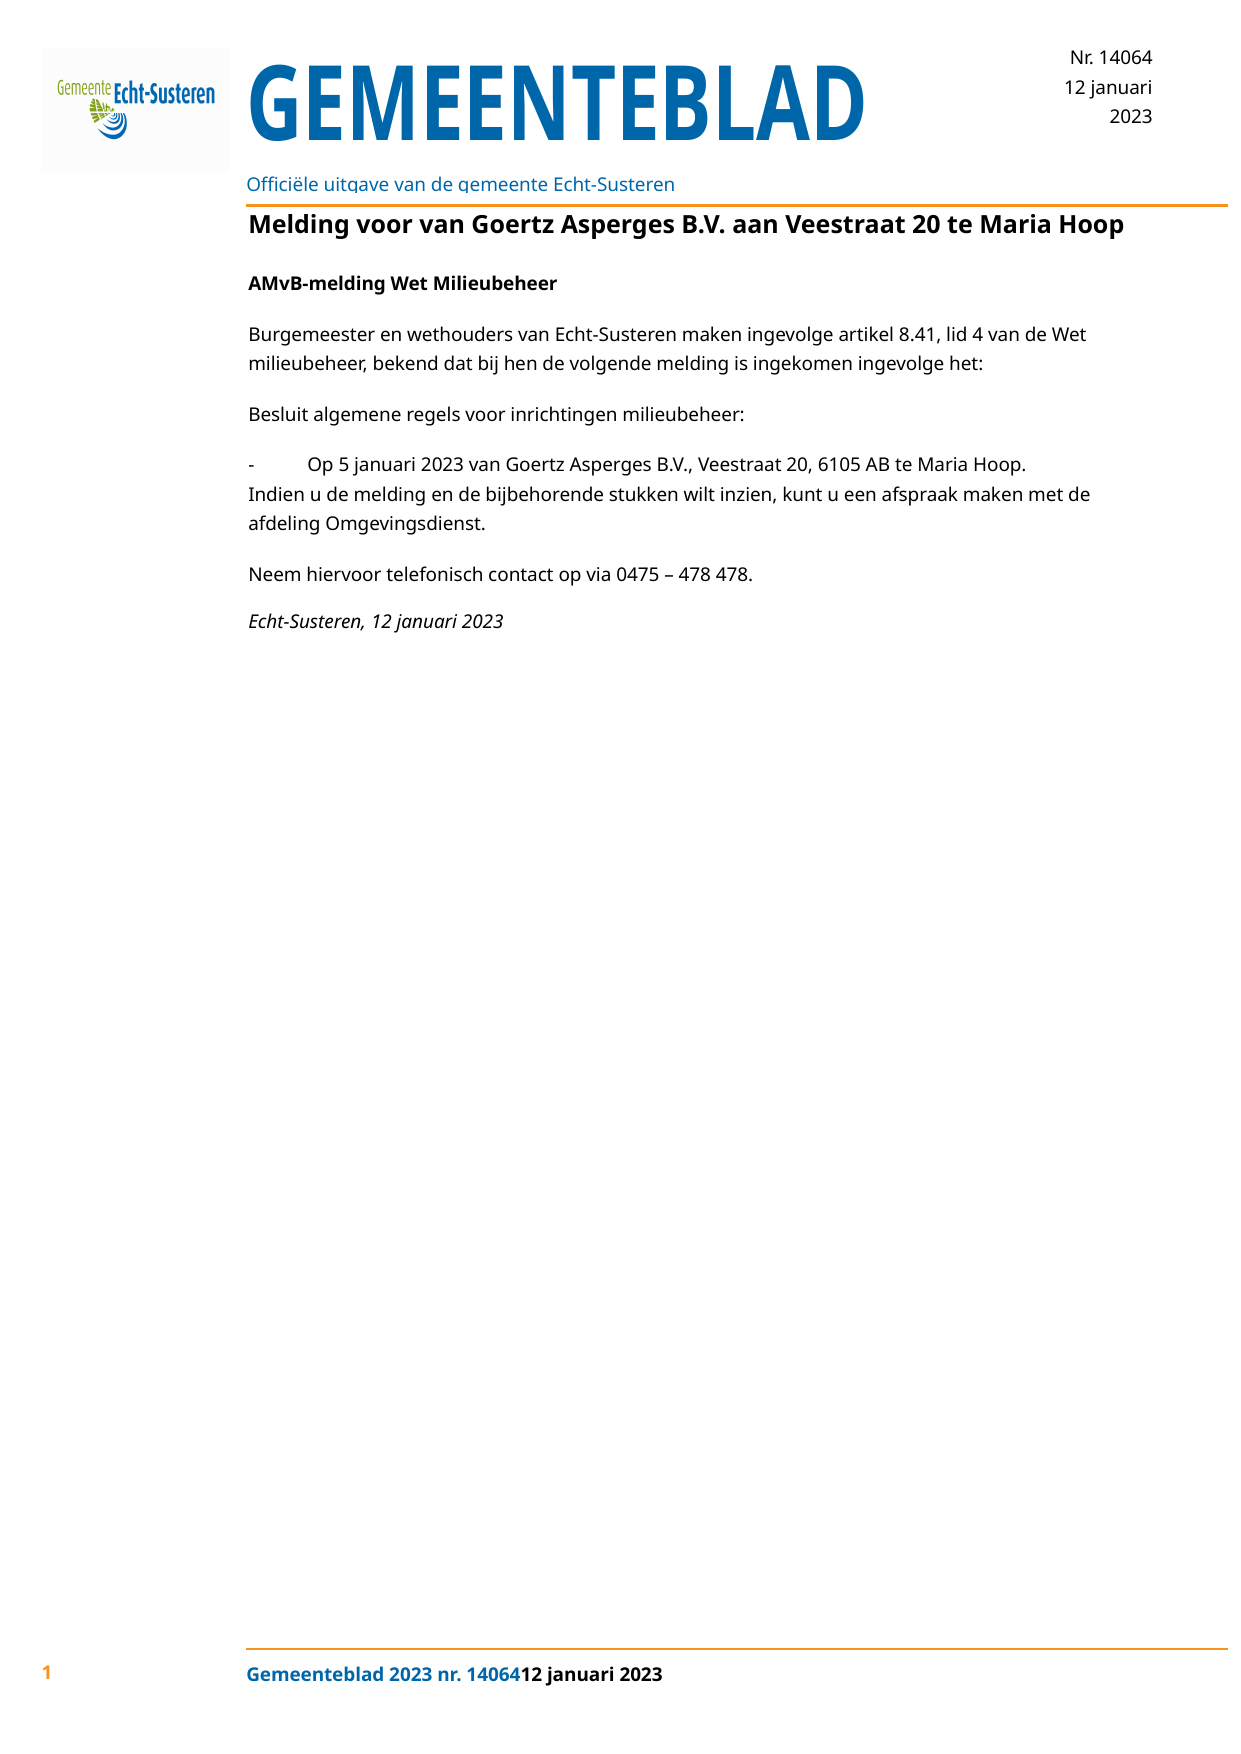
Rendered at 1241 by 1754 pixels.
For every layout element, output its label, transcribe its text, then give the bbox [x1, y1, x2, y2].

picture [41, 47, 231, 172]
text Neem hiervoor telefonisch contact op via 0475 – 478 478. [248, 561, 1152, 586]
text Burgemeester en wethouders van Echt-Susteren maken ingevolge artikel 8.41, lid 4 van de Wet milieubeheer, bekend dat bij hen de volgende melding is ingekomen ingevolge het: [248, 321, 1152, 376]
text AMvB-melding Wet Milieubeheer [248, 270, 1152, 296]
text Melding voor van Goertz Asperges B.V. aan Veestraat 20 te Maria Hoop [248, 207, 1152, 241]
text Echt-Susteren, 12 januari 2023 [248, 608, 1152, 634]
text Indien u de melding en de bijbehorende stukken wilt inzien, kunt u een afspraak maken met de afdeling Omgevingsdienst. [248, 481, 1152, 536]
list Op 5 januari 2023 van Goertz Asperges B.V., Veestraat 20, 6105 AB te Maria Hoop. [248, 451, 1152, 477]
text Besluit algemene regels voor inrichtingen milieubeheer: [248, 401, 1152, 426]
